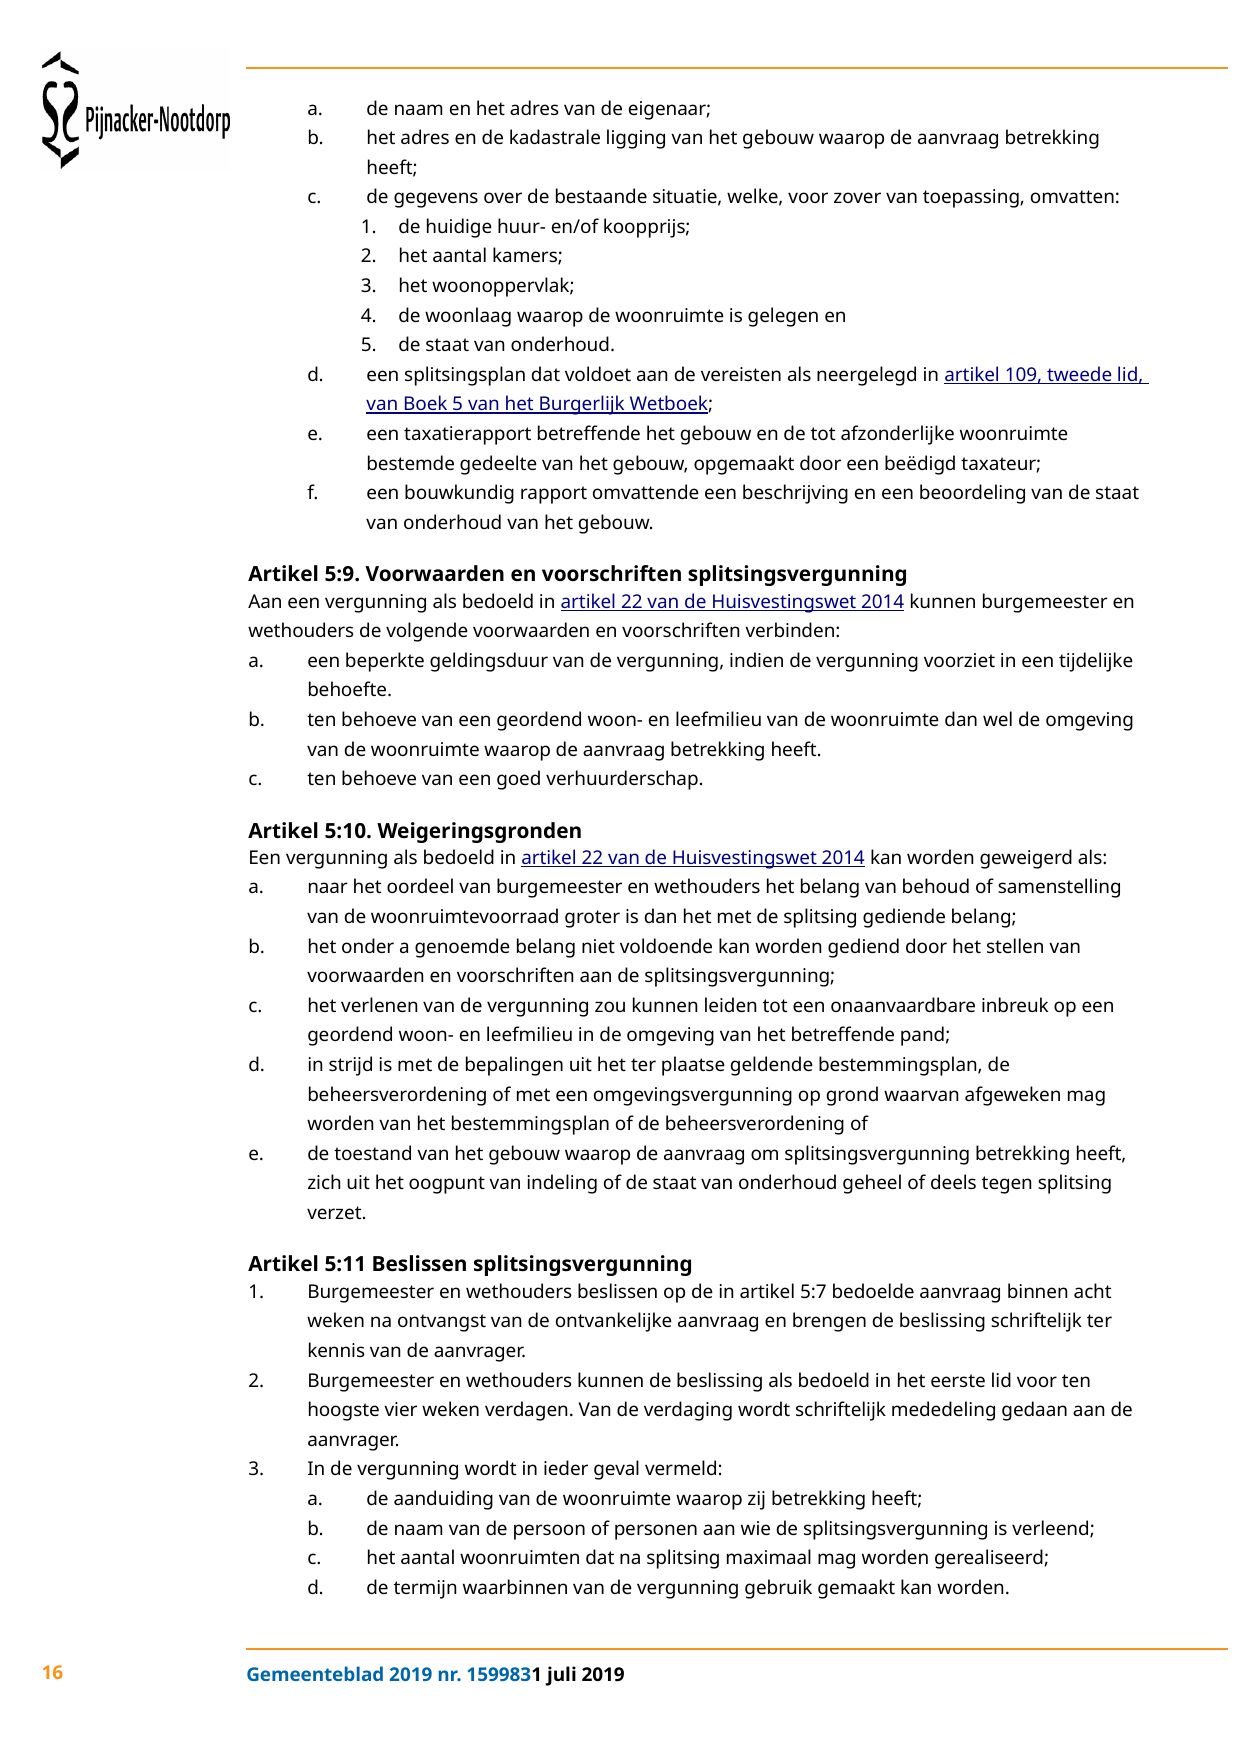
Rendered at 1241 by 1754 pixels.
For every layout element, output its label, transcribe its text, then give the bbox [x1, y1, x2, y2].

list een beperkte geldingsduur van de vergunning, indien de vergunning voorziet in een tijdelijke behoefte. [248, 647, 1152, 702]
list het onder a genoemde belang niet voldoende kan worden gediend door het stellen van voorwaarden en voorschriften aan de splitsingsvergunning; [248, 933, 1152, 988]
list het adres en de kadastrale ligging van het gebouw waarop de aanvraag betrekking heeft; [307, 124, 1152, 180]
list de naam en het adres van de eigenaar; [307, 95, 1152, 121]
list een bouwkundig rapport omvattende een beschrijving en een beoordeling van de staat van onderhoud van het gebouw. [307, 479, 1152, 535]
list een taxatierapport betreffende het gebouw en de tot afzonderlijke woonruimte bestemde gedeelte van het gebouw, opgemaakt door een beëdigd taxateur; [307, 420, 1152, 476]
text Aan een vergunning als bedoeld in artikel 22 van de Huisvestingswet 2014 kunnen burgemeester en wethouders de volgende voorwaarden en voorschriften verbinden: [248, 588, 1152, 643]
list het woonoppervlak; [361, 272, 1152, 298]
list de naam van de persoon of personen aan wie de splitsingsvergunning is verleend; [307, 1515, 1152, 1540]
list het aantal woonruimten dat na splitsing maximaal mag worden gerealiseerd; [307, 1544, 1152, 1570]
text Artikel 5:10. Weigeringsgronden [248, 816, 1152, 844]
list de termijn waarbinnen van de vergunning gebruik gemaakt kan worden. [307, 1574, 1152, 1599]
list de aanduiding van de woonruimte waarop zij betrekking heeft; [307, 1485, 1152, 1511]
list de gegevens over de bestaande situatie, welke, voor zover van toepassing, omvatten: [307, 183, 1152, 209]
list het aantal kamers; [361, 243, 1152, 268]
list Burgemeester en wethouders kunnen de beslissing als bedoeld in het eerste lid voor ten hoogste vier weken verdagen. Van de verdaging wordt schriftelijk mededeling gedaan aan de aanvrager. [248, 1367, 1152, 1452]
picture [41, 47, 231, 172]
list het verlenen van de vergunning zou kunnen leiden tot een onaanvaardbare inbreuk op een geordend woon- en leefmilieu in de omgeving van het betreffende pand; [248, 992, 1152, 1047]
list Burgemeester en wethouders beslissen op de in artikel 5:7 bedoelde aanvraag binnen acht weken na ontvangst van de ontvankelijke aanvraag en brengen de beslissing schriftelijk ter kennis van de aanvrager. [248, 1278, 1152, 1363]
list een splitsingsplan dat voldoet aan de vereisten als neergelegd in artikel 109, tweede lid, van Boek 5 van het Burgerlijk Wetboek; [307, 361, 1152, 416]
text Artikel 5:9. Voorwaarden en voorschriften splitsingsvergunning [248, 559, 1152, 588]
list ten behoeve van een goed verhuurderschap. [248, 765, 1152, 791]
list de woonlaag waarop de woonruimte is gelegen en [361, 302, 1152, 328]
list de huidige huur- en/of koopprijs; [361, 213, 1152, 239]
list In de vergunning wordt in ieder geval vermeld: [248, 1456, 1152, 1481]
list de toestand van het gebouw waarop de aanvraag om splitsingsvergunning betrekking heeft, zich uit het oogpunt van indeling of de staat van onderhoud geheel of deels tegen splitsing verzet. [248, 1140, 1152, 1225]
text Artikel 5:11 Beslissen splitsingsvergunning [248, 1249, 1152, 1278]
list ten behoeve van een geordend woon- en leefmilieu van de woonruimte dan wel de omgeving van de woonruimte waarop de aanvraag betrekking heeft. [248, 706, 1152, 761]
text Een vergunning als bedoeld in artikel 22 van de Huisvestingswet 2014 kan worden geweigerd als: [248, 844, 1152, 870]
list naar het oordeel van burgemeester en wethouders het belang van behoud of samenstelling van de woonruimtevoorraad groter is dan het met de splitsing gediende belang; [248, 874, 1152, 929]
list in strijd is met de bepalingen uit het ter plaatse geldende bestemmingsplan, de beheersverordening of met een omgevingsvergunning op grond waarvan afgeweken mag worden van het bestemmingsplan of de beheersverordening of [248, 1051, 1152, 1136]
list de staat van onderhoud. [361, 331, 1152, 357]
